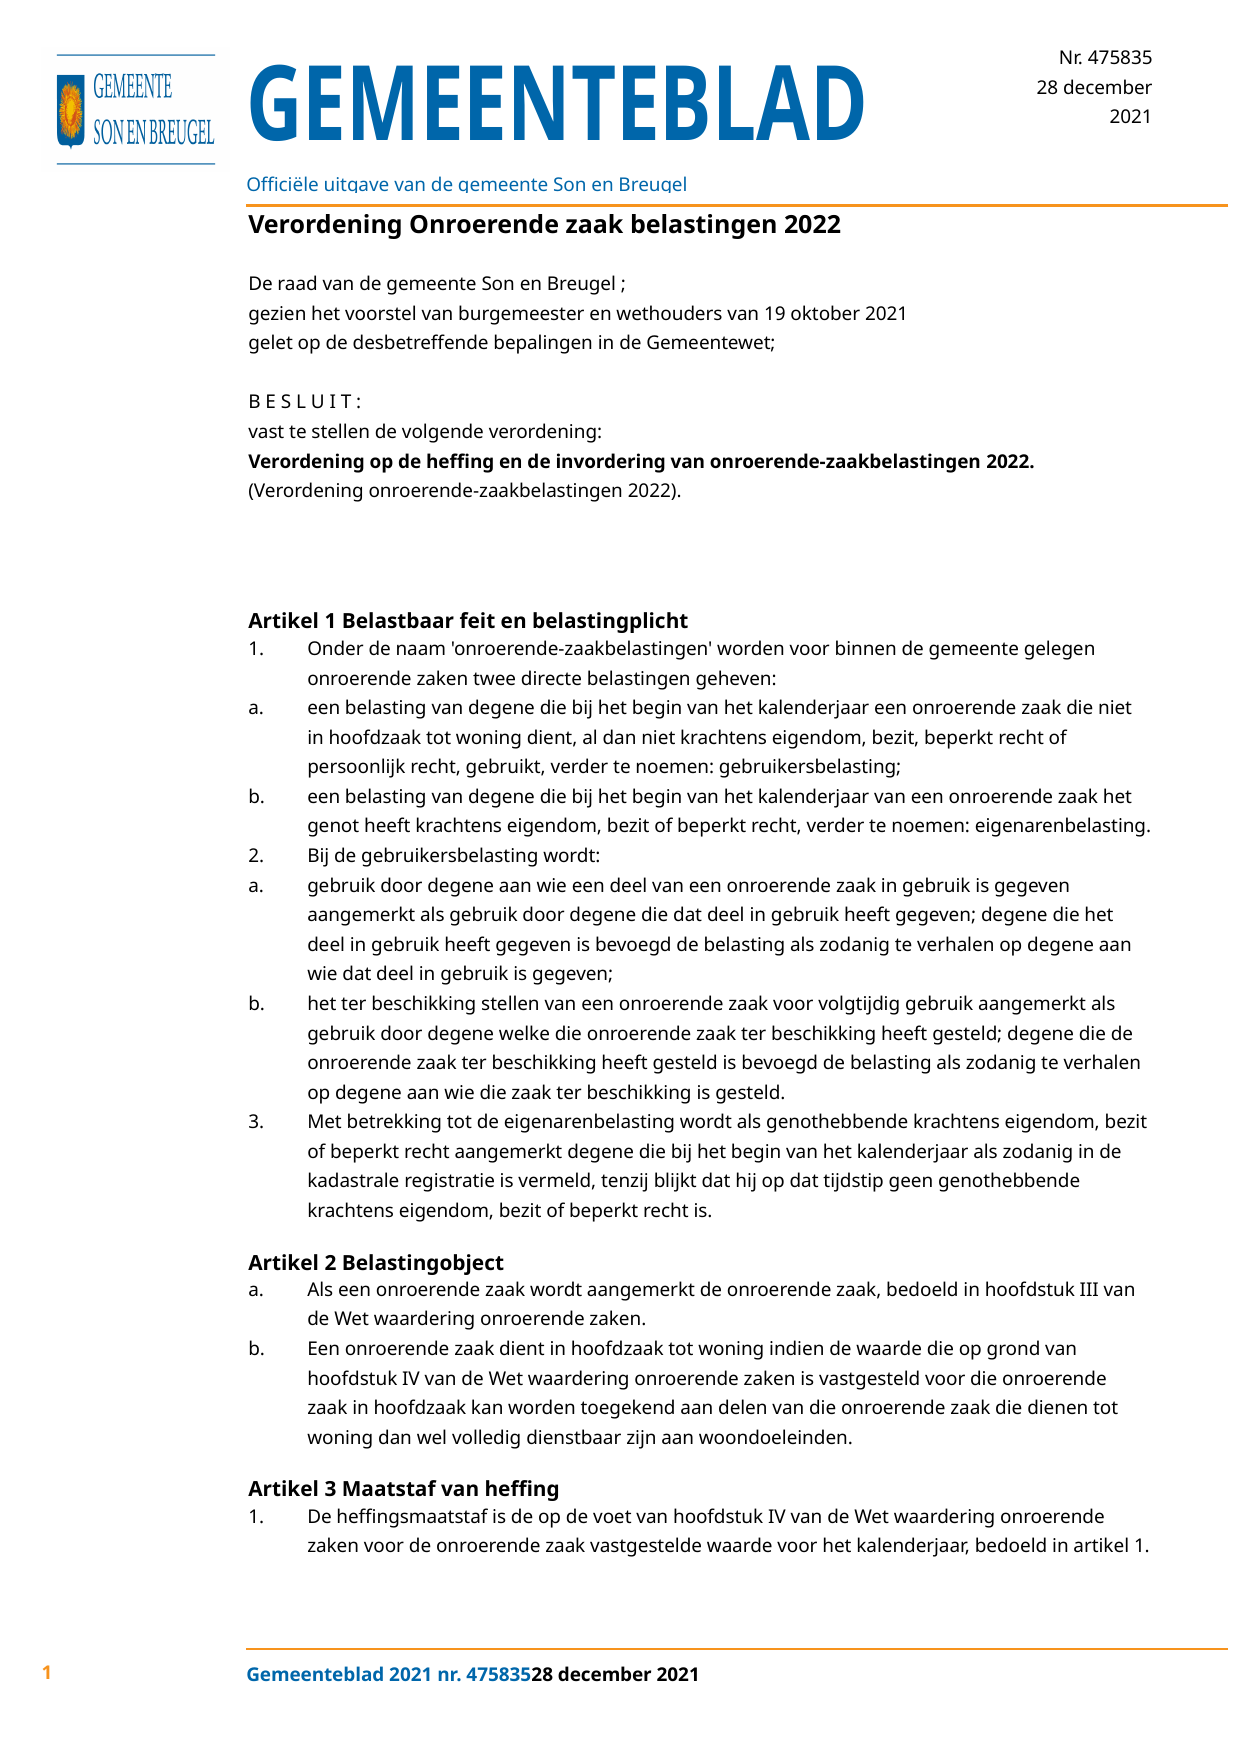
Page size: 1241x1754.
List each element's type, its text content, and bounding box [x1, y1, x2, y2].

list Onder de naam 'onroerende-zaakbelastingen' worden voor binnen de gemeente gelegen onroerende zaken twee directe belastingen geheven: [248, 635, 1152, 690]
list Met betrekking tot de eigenarenbelasting wordt als genothebbende krachtens eigendom, bezit of beperkt recht aangemerkt degene die bij het begin van het kalenderjaar als zodanig in de kadastrale registratie is vermeld, tenzij blijkt dat hij op dat tijdstip geen genothebbende krachtens eigendom, bezit of beperkt recht is. [248, 1108, 1152, 1223]
list gebruik door degene aan wie een deel van een onroerende zaak in gebruik is gegeven aangemerkt als gebruik door degene die dat deel in gebruik heeft gegeven; degene die het deel in gebruik heeft gegeven is bevoegd de belasting als zodanig te verhalen op degene aan wie dat deel in gebruik is gegeven; [248, 872, 1152, 986]
text De raad van de gemeente Son en Breugel ; [248, 270, 1152, 296]
list Een onroerende zaak dient in hoofdzaak tot woning indien de waarde die op grond van hoofdstuk IV van de Wet waardering onroerende zaken is vastgesteld voor die onroerende zaak in hoofdzaak kan worden toegekend aan delen van die onroerende zaak die dienen tot woning dan wel volledig dienstbaar zijn aan woondoeleinden. [248, 1335, 1152, 1450]
list De heffingsmaatstaf is de op de voet van hoofdstuk IV van de Wet waardering onroerende zaken voor de onroerende zaak vastgestelde waarde voor het kalenderjaar, bedoeld in artikel 1. [248, 1503, 1152, 1558]
list Bij de gebruikersbelasting wordt: [248, 842, 1152, 868]
list het ter beschikking stellen van een onroerende zaak voor volgtijdig gebruik aangemerkt als gebruik door degene welke die onroerende zaak ter beschikking heeft gesteld; degene die de onroerende zaak ter beschikking heeft gesteld is bevoegd de belasting als zodanig te verhalen op degene aan wie die zaak ter beschikking is gesteld. [248, 990, 1152, 1104]
picture [41, 47, 231, 172]
text Verordening Onroerende zaak belastingen 2022 [248, 207, 1152, 241]
text Artikel 1 Belastbaar feit en belastingplicht [248, 607, 1152, 635]
text Verordening op de heffing en de invordering van onroerende-zaakbelastingen 2022. [248, 448, 1152, 473]
text vast te stellen de volgende verordening: [248, 418, 1152, 444]
text gezien het voorstel van burgemeester en wethouders van 19 oktober 2021 [248, 300, 1152, 326]
list Als een onroerende zaak wordt aangemerkt de onroerende zaak, bedoeld in hoofdstuk III van de Wet waardering onroerende zaken. [248, 1276, 1152, 1331]
list een belasting van degene die bij het begin van het kalenderjaar een onroerende zaak die niet in hoofdzaak tot woning dient, al dan niet krachtens eigendom, bezit, beperkt recht of persoonlijk recht, gebruikt, verder te noemen: gebruikersbelasting; [248, 694, 1152, 779]
text (Verordening onroerende-zaakbelastingen 2022). [248, 477, 1152, 503]
text Artikel 2 Belastingobject [248, 1248, 1152, 1276]
text B E S L U I T : [248, 389, 1152, 414]
text gelet op de desbetreffende bepalingen in de Gemeentewet; [248, 329, 1152, 355]
list een belasting van degene die bij het begin van het kalenderjaar van een onroerende zaak het genot heeft krachtens eigendom, bezit of beperkt recht, verder te noemen: eigenarenbelasting. [248, 783, 1152, 838]
text Artikel 3 Maatstaf van heffing [248, 1474, 1152, 1503]
